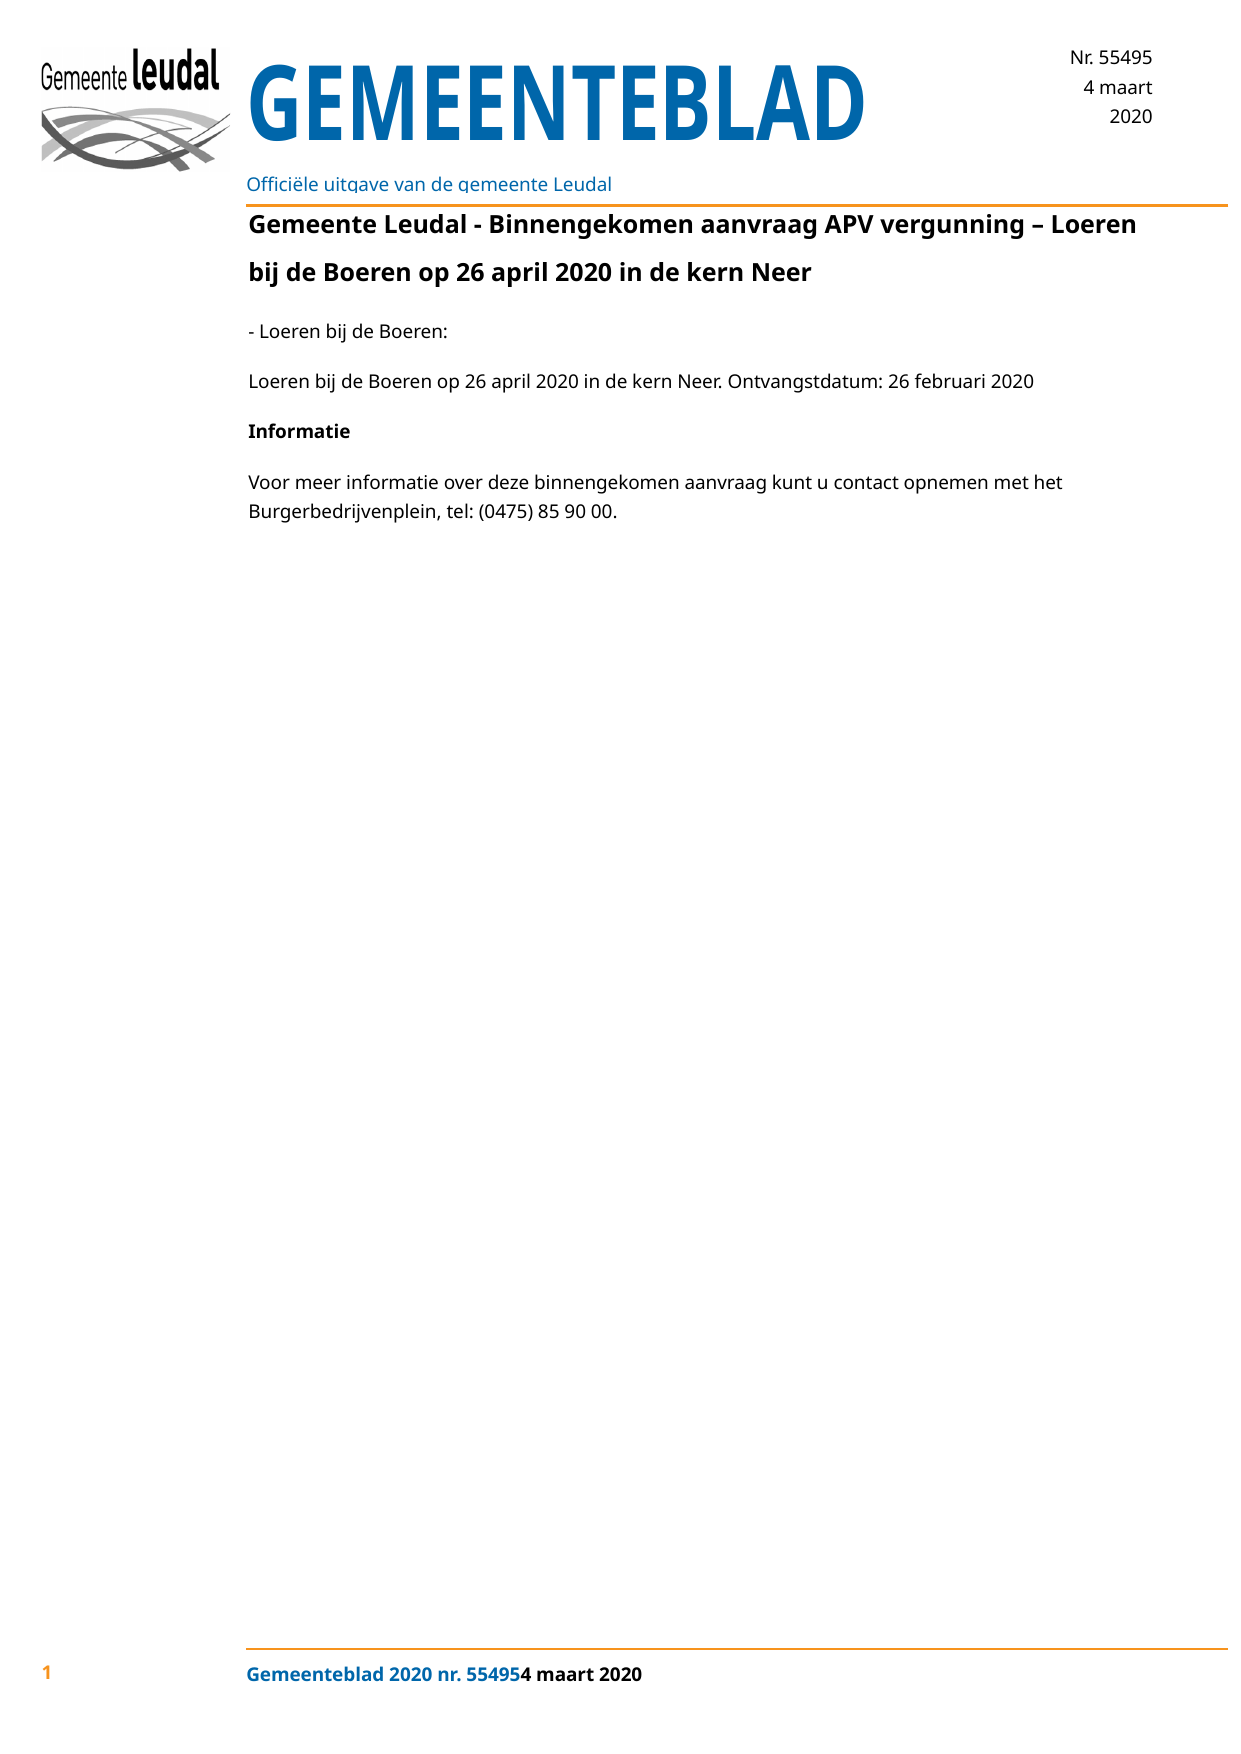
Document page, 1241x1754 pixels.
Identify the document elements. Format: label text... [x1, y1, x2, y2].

text Loeren bij de Boeren op 26 april 2020 in de kern Neer. Ontvangstdatum: 26 februari 2020 [248, 368, 1152, 394]
text Informatie [248, 419, 1152, 444]
text Voor meer informatie over deze binnengekomen aanvraag kunt u contact opnemen met het Burgerbedrijvenplein, tel: (0475) 85 90 00. [248, 469, 1152, 524]
text - Loeren bij de Boeren: [248, 318, 1152, 344]
text Gemeente Leudal - Binnengekomen aanvraag APV vergunning – Loeren bij de Boeren op 26 april 2020 in de kern Neer [248, 207, 1152, 288]
picture [41, 47, 231, 172]
